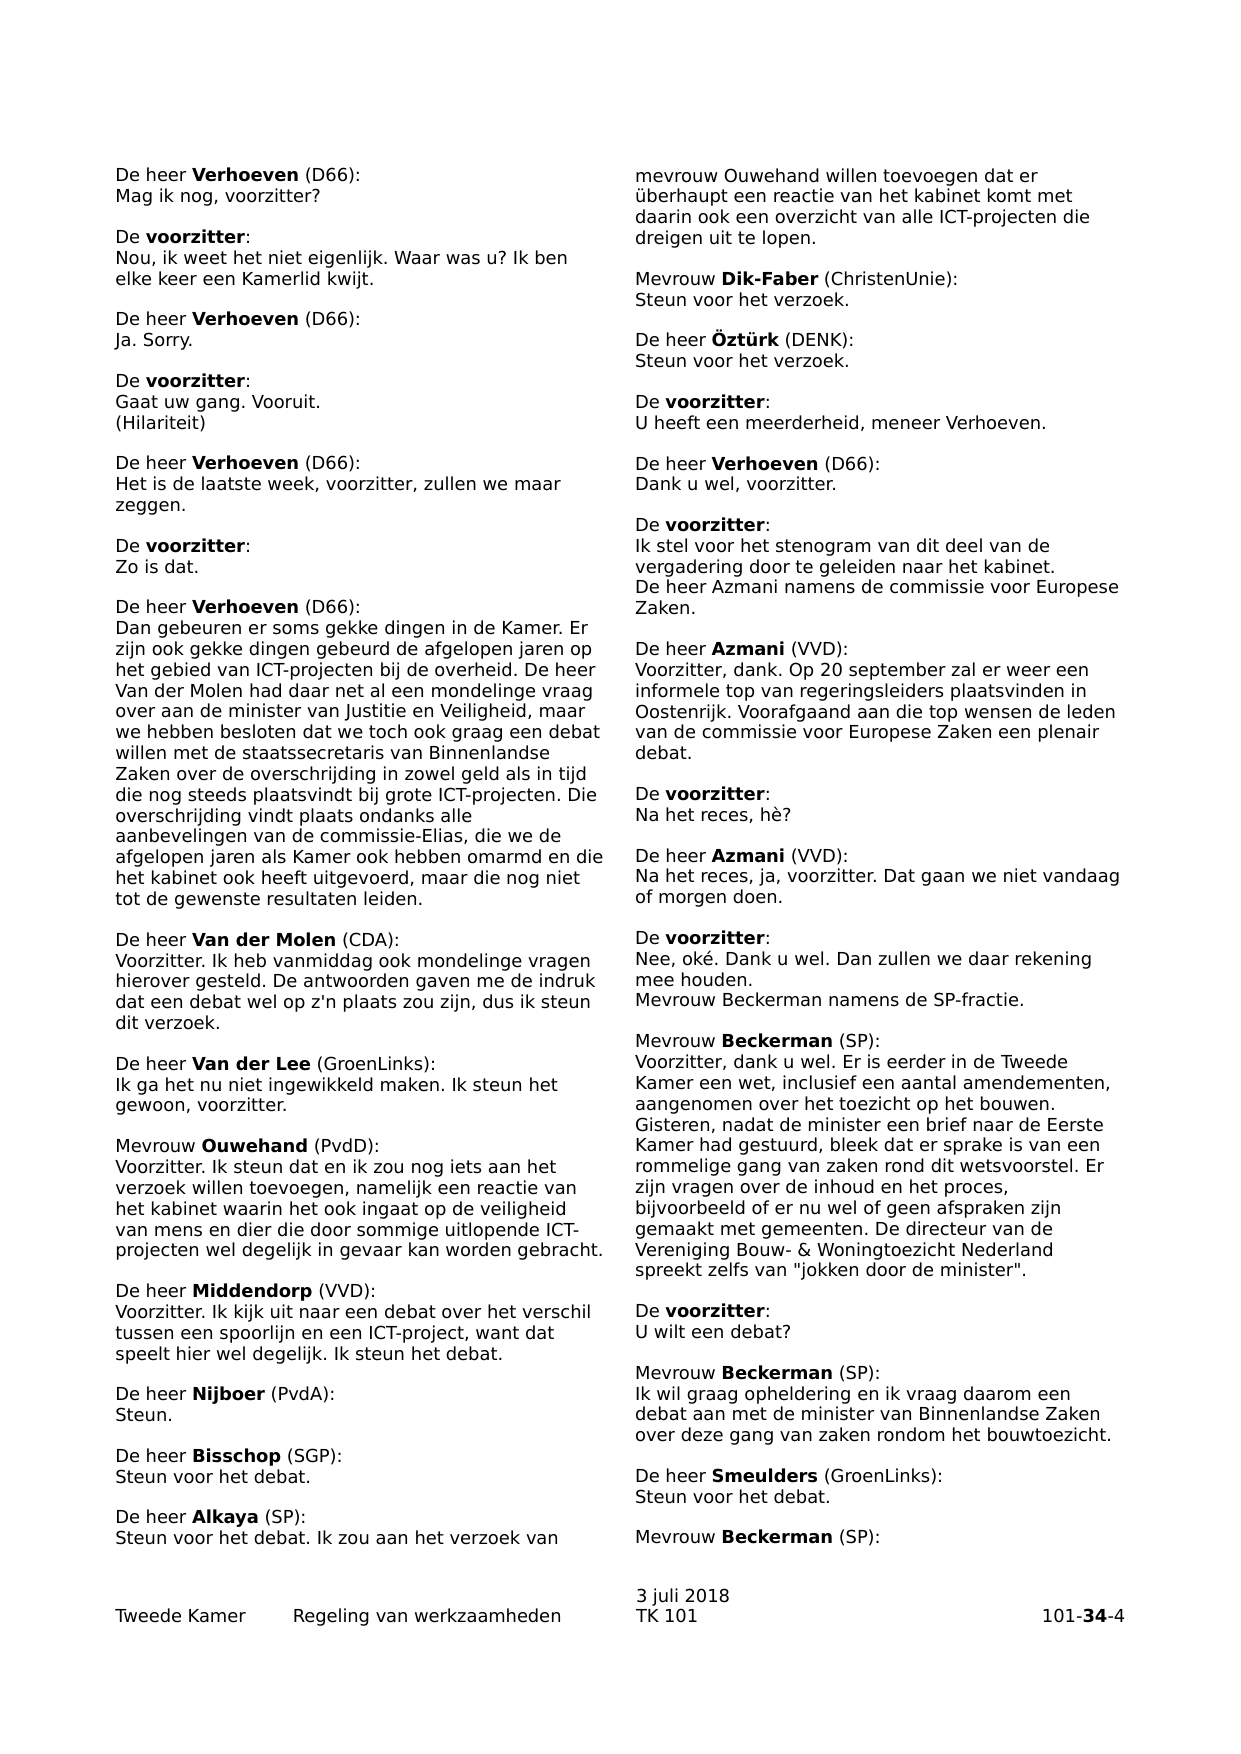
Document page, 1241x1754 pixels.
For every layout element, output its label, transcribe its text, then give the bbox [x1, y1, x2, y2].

text De voorzitter: [635, 784, 1125, 804]
text De heer Bisschop (SGP): [115, 1446, 605, 1466]
text Gaat uw gang. Vooruit. [115, 392, 605, 412]
text Voorzitter. Ik steun dat en ik zou nog iets aan het verzoek willen toevoegen, namelijk een reactie van het kabinet waarin het ook ingaat op de veiligheid van mens en dier die door sommige uitlopende ICT-projecten wel degelijk in gevaar kan worden gebracht. [115, 1157, 605, 1261]
text Ja. Sorry. [115, 330, 605, 351]
text Mevrouw Beckerman (SP): [635, 1527, 1125, 1548]
text Steun voor het debat. [115, 1466, 605, 1487]
text De heer Azmani namens de commissie voor Europese Zaken. [635, 577, 1125, 619]
text Mevrouw Dik-Faber (ChristenUnie): [635, 269, 1125, 289]
text De heer Van der Molen (CDA): [115, 929, 605, 950]
text De heer Smeulders (GroenLinks): [635, 1466, 1125, 1486]
text De heer Van der Lee (GroenLinks): [115, 1054, 605, 1074]
text Voorzitter, dank u wel. Er is eerder in de Tweede Kamer een wet, inclusief een aantal amendementen, aangenomen over het toezicht op het bouwen. Gisteren, nadat de minister een brief naar de Eerste Kamer had gestuurd, bleek dat er sprake is van een rommelige gang van zaken rond dit wetsvoorstel. Er zijn vragen over de inhoud en het proces, bijvoorbeeld of er nu wel of geen afspraken zijn gemaakt met gemeenten. De directeur van de Vereniging Bouw- & Woningtoezicht Nederland spreekt zelfs van "jokken door de minister". [635, 1052, 1125, 1281]
text De voorzitter: [635, 392, 1125, 412]
text De heer Verhoeven (D66): [115, 165, 605, 186]
text Zo is dat. [115, 556, 605, 577]
text De heer Verhoeven (D66): [115, 453, 605, 474]
text De voorzitter: [115, 227, 605, 248]
text U wilt een debat? [635, 1322, 1125, 1342]
text Ik stel voor het stenogram van dit deel van de vergadering door te geleiden naar het kabinet. [635, 536, 1125, 577]
text Mevrouw Ouwehand (PvdD): [115, 1136, 605, 1157]
text De heer Verhoeven (D66): [115, 597, 605, 618]
text De heer Azmani (VVD): [635, 639, 1125, 660]
text Steun voor het debat. [635, 1486, 1125, 1507]
text Voorzitter. Ik kijk uit naar een debat over het verschil tussen een spoorlijn en een ICT-project, want dat speelt hier wel degelijk. Ik steun het debat. [115, 1302, 605, 1364]
text Voorzitter, dank. Op 20 september zal er weer een informele top van regeringsleiders plaatsvinden in Oostenrijk. Voorafgaand aan die top wensen de leden van de commissie voor Europese Zaken een plenair debat. [635, 660, 1125, 764]
text Het is de laatste week, voorzitter, zullen we maar zeggen. [115, 474, 605, 516]
text Nou, ik weet het niet eigenlijk. Waar was u? Ik ben elke keer een Kamerlid kwijt. [115, 248, 605, 289]
text De heer Alkaya (SP): [115, 1507, 605, 1528]
text Ik wil graag opheldering en ik vraag daarom een debat aan met de minister van Binnenlandse Zaken over deze gang van zaken rondom het bouwtoezicht. [635, 1383, 1125, 1446]
text De heer Verhoeven (D66): [635, 453, 1125, 474]
text De voorzitter: [115, 371, 605, 392]
text Na het reces, ja, voorzitter. Dat gaan we niet vandaag of morgen doen. [635, 866, 1125, 908]
text Steun voor het debat. Ik zou aan het verzoek van [115, 1528, 605, 1549]
text U heeft een meerderheid, meneer Verhoeven. [635, 412, 1125, 433]
text De voorzitter: [635, 1301, 1125, 1322]
text De voorzitter: [635, 928, 1125, 948]
text Na het reces, hè? [635, 804, 1125, 825]
text De heer Nijboer (PvdA): [115, 1384, 605, 1405]
text Steun voor het verzoek. [635, 351, 1125, 372]
text Dan gebeuren er soms gekke dingen in de Kamer. Er zijn ook gekke dingen gebeurd de afgelopen jaren op het gebied van ICT-projecten bij de overheid. De heer Van der Molen had daar net al een mondelinge vraag over aan de minister van Justitie en Veiligheid, maar we hebben besloten dat we toch ook graag een debat willen met de staatssecretaris van Binnenlandse Zaken over de overschrijding in zowel geld als in tijd die nog steeds plaatsvindt bij grote ICT-projecten. Die overschrijding vindt plaats ondanks alle aanbevelingen van de commissie-Elias, die we de afgelopen jaren als Kamer ook hebben omarmd en die het kabinet ook heeft uitgevoerd, maar die nog niet tot de gewenste resultaten leiden. [115, 618, 605, 909]
text De heer Verhoeven (D66): [115, 309, 605, 330]
text De heer Middendorp (VVD): [115, 1281, 605, 1302]
text mevrouw Ouwehand willen toevoegen dat er überhaupt een reactie van het kabinet komt met daarin ook een overzicht van alle ICT-projecten die dreigen uit te lopen. [635, 165, 1125, 249]
text Mevrouw Beckerman (SP): [635, 1362, 1125, 1383]
text Nee, oké. Dank u wel. Dan zullen we daar rekening mee houden. [635, 948, 1125, 990]
text De voorzitter: [635, 515, 1125, 536]
text De heer Azmani (VVD): [635, 845, 1125, 866]
text Dank u wel, voorzitter. [635, 474, 1125, 495]
text Mag ik nog, voorzitter? [115, 186, 605, 207]
text Mevrouw Beckerman (SP): [635, 1031, 1125, 1052]
text (Hilariteit) [115, 412, 605, 433]
text Voorzitter. Ik heb vanmiddag ook mondelinge vragen hierover gesteld. De antwoorden gaven me de indruk dat een debat wel op z'n plaats zou zijn, dus ik steun dit verzoek. [115, 950, 605, 1034]
text Steun. [115, 1405, 605, 1426]
text Ik ga het nu niet ingewikkeld maken. Ik steun het gewoon, voorzitter. [115, 1074, 605, 1116]
text Steun voor het verzoek. [635, 289, 1125, 310]
text De voorzitter: [115, 536, 605, 556]
text Mevrouw Beckerman namens de SP-fractie. [635, 990, 1125, 1011]
text De heer Öztürk (DENK): [635, 330, 1125, 351]
